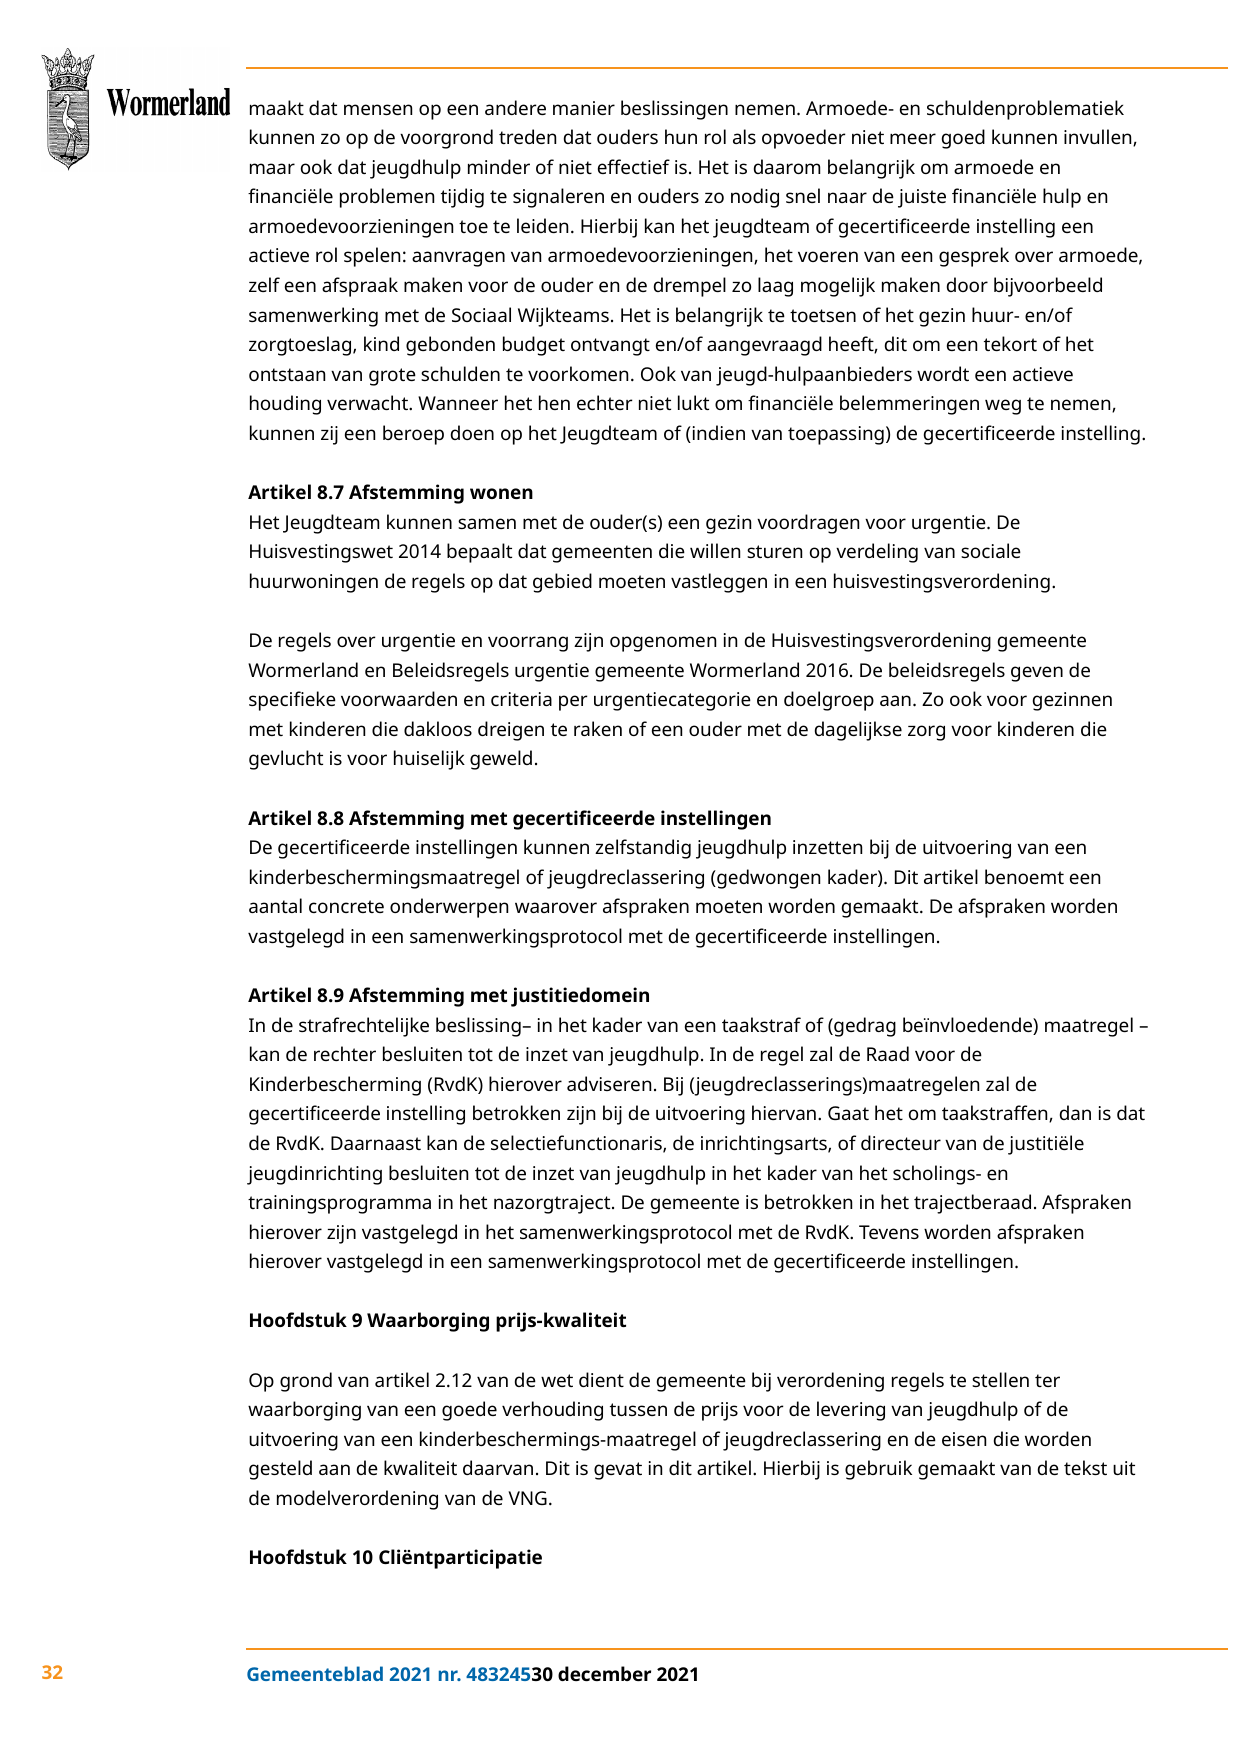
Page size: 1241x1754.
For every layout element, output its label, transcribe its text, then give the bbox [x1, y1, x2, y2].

text Op grond van artikel 2.12 van de wet dient de gemeente bij verordening regels te stellen ter waarborging van een goede verhouding tussen de prijs voor de levering van jeugdhulp of de uitvoering van een kinderbeschermings-maatregel of jeugdreclassering en de eisen die worden gesteld aan de kwaliteit daarvan. Dit is gevat in dit artikel. Hierbij is gebruik gemaakt van de tekst uit de modelverordening van de VNG. [248, 1367, 1152, 1511]
text Artikel 8.8 Afstemming met gecertificeerde instellingen [248, 805, 1152, 831]
text In de strafrechtelijke beslissing– in het kader van een taakstraf of (gedrag beïnvloedende) maatregel – kan de rechter besluiten tot de inzet van jeugdhulp. In de regel zal de Raad voor de Kinderbescherming (RvdK) hierover adviseren. Bij (jeugdreclasserings)maatregelen zal de gecertificeerde instelling betrokken zijn bij de uitvoering hiervan. Gaat het om taakstraffen, dan is dat de RvdK. Daarnaast kan de selectiefunctionaris, de inrichtingsarts, of directeur van de justitiële jeugdinrichting besluiten tot de inzet van jeugdhulp in het kader van het scholings‐ en trainingsprogramma in het nazorgtraject. De gemeente is betrokken in het trajectberaad. Afspraken hierover zijn vastgelegd in het samenwerkingsprotocol met de RvdK. Tevens worden afspraken hierover vastgelegd in een samenwerkingsprotocol met de gecertificeerde instellingen. [248, 1012, 1152, 1274]
picture [41, 47, 231, 172]
text Artikel 8.7 Afstemming wonen [248, 479, 1152, 505]
text maakt dat mensen op een andere manier beslissingen nemen. Armoede- en schuldenproblematiek kunnen zo op de voorgrond treden dat ouders hun rol als opvoeder niet meer goed kunnen invullen, maar ook dat jeugdhulp minder of niet effectief is. Het is daarom belangrijk om armoede en financiële problemen tijdig te signaleren en ouders zo nodig snel naar de juiste financiële hulp en armoedevoorzieningen toe te leiden. Hierbij kan het jeugdteam of gecertificeerde instelling een actieve rol spelen: aanvragen van armoedevoorzieningen, het voeren van een gesprek over armoede, zelf een afspraak maken voor de ouder en de drempel zo laag mogelijk maken door bijvoorbeeld samenwerking met de Sociaal Wijkteams. Het is belangrijk te toetsen of het gezin huur- en/of zorgtoeslag, kind gebonden budget ontvangt en/of aangevraagd heeft, dit om een tekort of het ontstaan van grote schulden te voorkomen. Ook van jeugd-hulpaanbieders wordt een actieve houding verwacht. Wanneer het hen echter niet lukt om financiële belemmeringen weg te nemen, kunnen zij een beroep doen op het Jeugdteam of (indien van toepassing) de gecertificeerde instelling. [248, 95, 1152, 446]
text Hoofdstuk 10 Cliëntparticipatie [248, 1544, 1152, 1570]
text De regels over urgentie en voorrang zijn opgenomen in de Huisvestingsverordening gemeente Wormerland en Beleidsregels urgentie gemeente Wormerland 2016. De beleidsregels geven de specifieke voorwaarden en criteria per urgentiecategorie en doelgroep aan. Zo ook voor gezinnen met kinderen die dakloos dreigen te raken of een ouder met de dagelijkse zorg voor kinderen die gevlucht is voor huiselijk geweld. [248, 627, 1152, 771]
text Het Jeugdteam kunnen samen met de ouder(s) een gezin voordragen voor urgentie. De Huisvestingswet 2014 bepaalt dat gemeenten die willen sturen op verdeling van sociale huurwoningen de regels op dat gebied moeten vastleggen in een huisvestingsverordening. [248, 509, 1152, 594]
text De gecertificeerde instellingen kunnen zelfstandig jeugdhulp inzetten bij de uitvoering van een kinderbeschermingsmaatregel of jeugdreclassering (gedwongen kader). Dit artikel benoemt een aantal concrete onderwerpen waarover afspraken moeten worden gemaakt. De afspraken worden vastgelegd in een samenwerkingsprotocol met de gecertificeerde instellingen. [248, 834, 1152, 949]
text Hoofdstuk 9 Waarborging prijs-kwaliteit [248, 1308, 1152, 1333]
text Artikel 8.9 Afstemming met justitiedomein [248, 982, 1152, 1008]
